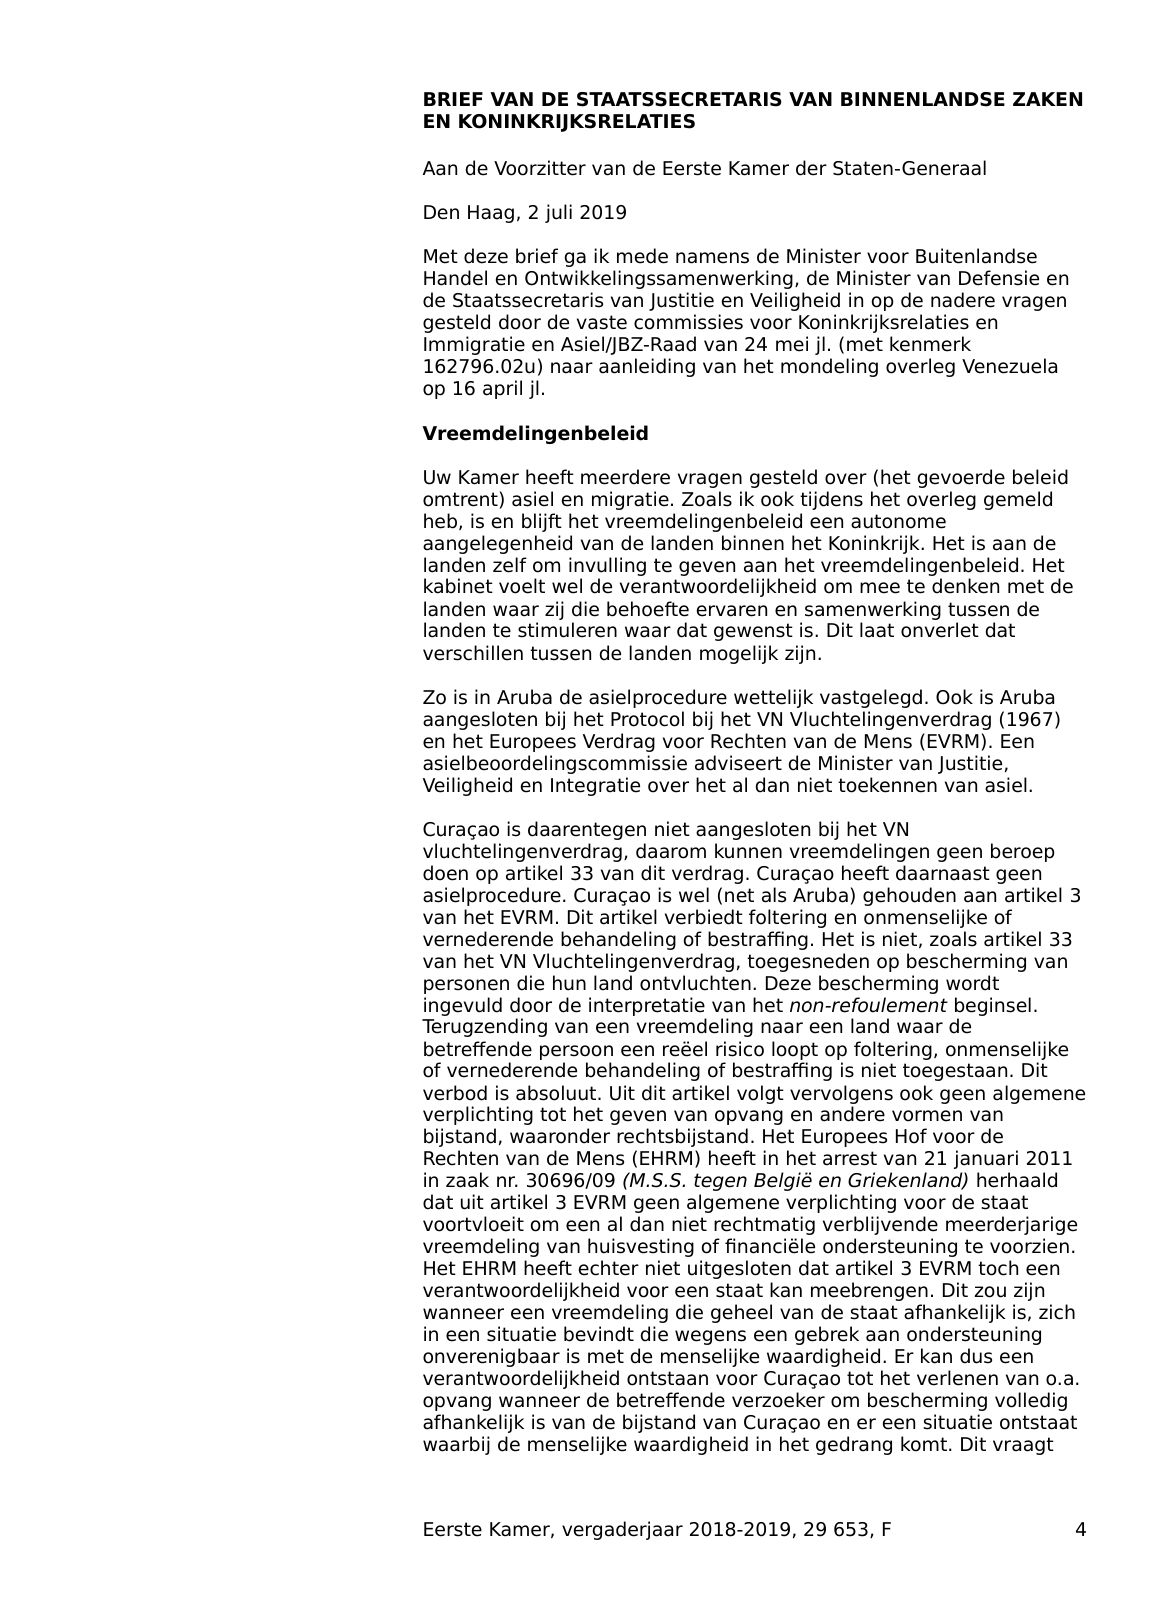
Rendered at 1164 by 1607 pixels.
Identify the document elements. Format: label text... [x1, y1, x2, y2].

subtitle BRIEF VAN DE STAATSSECRETARIS VAN BINNENLANDSE ZAKEN EN KONINKRIJKSRELATIES [422, 89, 1087, 133]
text Aan de Voorzitter van de Eerste Kamer der Staten-Generaal [422, 158, 1087, 180]
text Den Haag, 2 juli 2019 [422, 202, 1087, 224]
text Zo is in Aruba de asielprocedure wettelijk vastgelegd. Ook is Aruba aangesloten bij het Protocol bij het VN Vluchtelingenverdrag (1967) en het Europees Verdrag voor Rechten van de Mens (EVRM). Een asielbeoordelingscommissie adviseert de Minister van Justitie, Veiligheid en Integratie over het al dan niet toekennen van asiel. [422, 687, 1087, 796]
subtitle Vreemdelingenbeleid [422, 422, 1087, 444]
text Uw Kamer heeft meerdere vragen gesteld over (het gevoerde beleid omtrent) asiel en migratie. Zoals ik ook tijdens het overleg gemeld heb, is en blijft het vreemdelingenbeleid een autonome aangelegenheid van de landen binnen het Koninkrijk. Het is aan de landen zelf om invulling te geven aan het vreemdelingenbeleid. Het kabinet voelt wel de verantwoordelijkheid om mee te denken met de landen waar zij die behoefte ervaren en samenwerking tussen de landen te stimuleren waar dat gewenst is. Dit laat onverlet dat verschillen tussen de landen mogelijk zijn. [422, 467, 1087, 664]
text Curaçao is daarentegen niet aangesloten bij het VN vluchtelingenverdrag, daarom kunnen vreemdelingen geen beroep doen op artikel 33 van dit verdrag. Curaçao heeft daarnaast geen asielprocedure. Curaçao is wel (net als Aruba) gehouden aan artikel 3 van het EVRM. Dit artikel verbiedt foltering en onmenselijke of vernederende behandeling of bestraffing. Het is niet, zoals artikel 33 van het VN Vluchtelingenverdrag, toegesneden op bescherming van personen die hun land ontvluchten. Deze bescherming wordt ingevuld door de interpretatie van het non-refoulement beginsel. Terugzending van een vreemdeling naar een land waar de betreffende persoon een reëel risico loopt op foltering, onmenselijke of vernederende behandeling of bestraffing is niet toegestaan. Dit verbod is absoluut. Uit dit artikel volgt vervolgens ook geen algemene verplichting tot het geven van opvang en andere vormen van bijstand, waaronder rechtsbijstand. Het Europees Hof voor de Rechten van de Mens (EHRM) heeft in het arrest van 21 januari 2011 in zaak nr. 30696/09 (M.S.S. tegen België en Griekenland) herhaald dat uit artikel 3 EVRM geen algemene verplichting voor de staat voortvloeit om een al dan niet rechtmatig verblijvende meerderjarige vreemdeling van huisvesting of financiële ondersteuning te voorzien. Het EHRM heeft echter niet uitgesloten dat artikel 3 EVRM toch een verantwoordelijkheid voor een staat kan meebrengen. Dit zou zijn wanneer een vreemdeling die geheel van de staat afhankelijk is, zich in een situatie bevindt die wegens een gebrek aan ondersteuning onverenigbaar is met de menselijke waardigheid. Er kan dus een verantwoordelijkheid ontstaan voor Curaçao tot het verlenen van o.a. opvang wanneer de betreffende verzoeker om bescherming volledig afhankelijk is van de bijstand van Curaçao en er een situatie ontstaat waarbij de menselijke waardigheid in het gedrang komt. Dit vraagt [422, 819, 1087, 1456]
text Met deze brief ga ik mede namens de Minister voor Buitenlandse Handel en Ontwikkelingssamenwerking, de Minister van Defensie en de Staatssecretaris van Justitie en Veiligheid in op de nadere vragen gesteld door de vaste commissies voor Koninkrijksrelaties en Immigratie en Asiel/JBZ-Raad van 24 mei jl. (met kenmerk 162796.02u) naar aanleiding van het mondeling overleg Venezuela op 16 april jl. [422, 246, 1087, 400]
